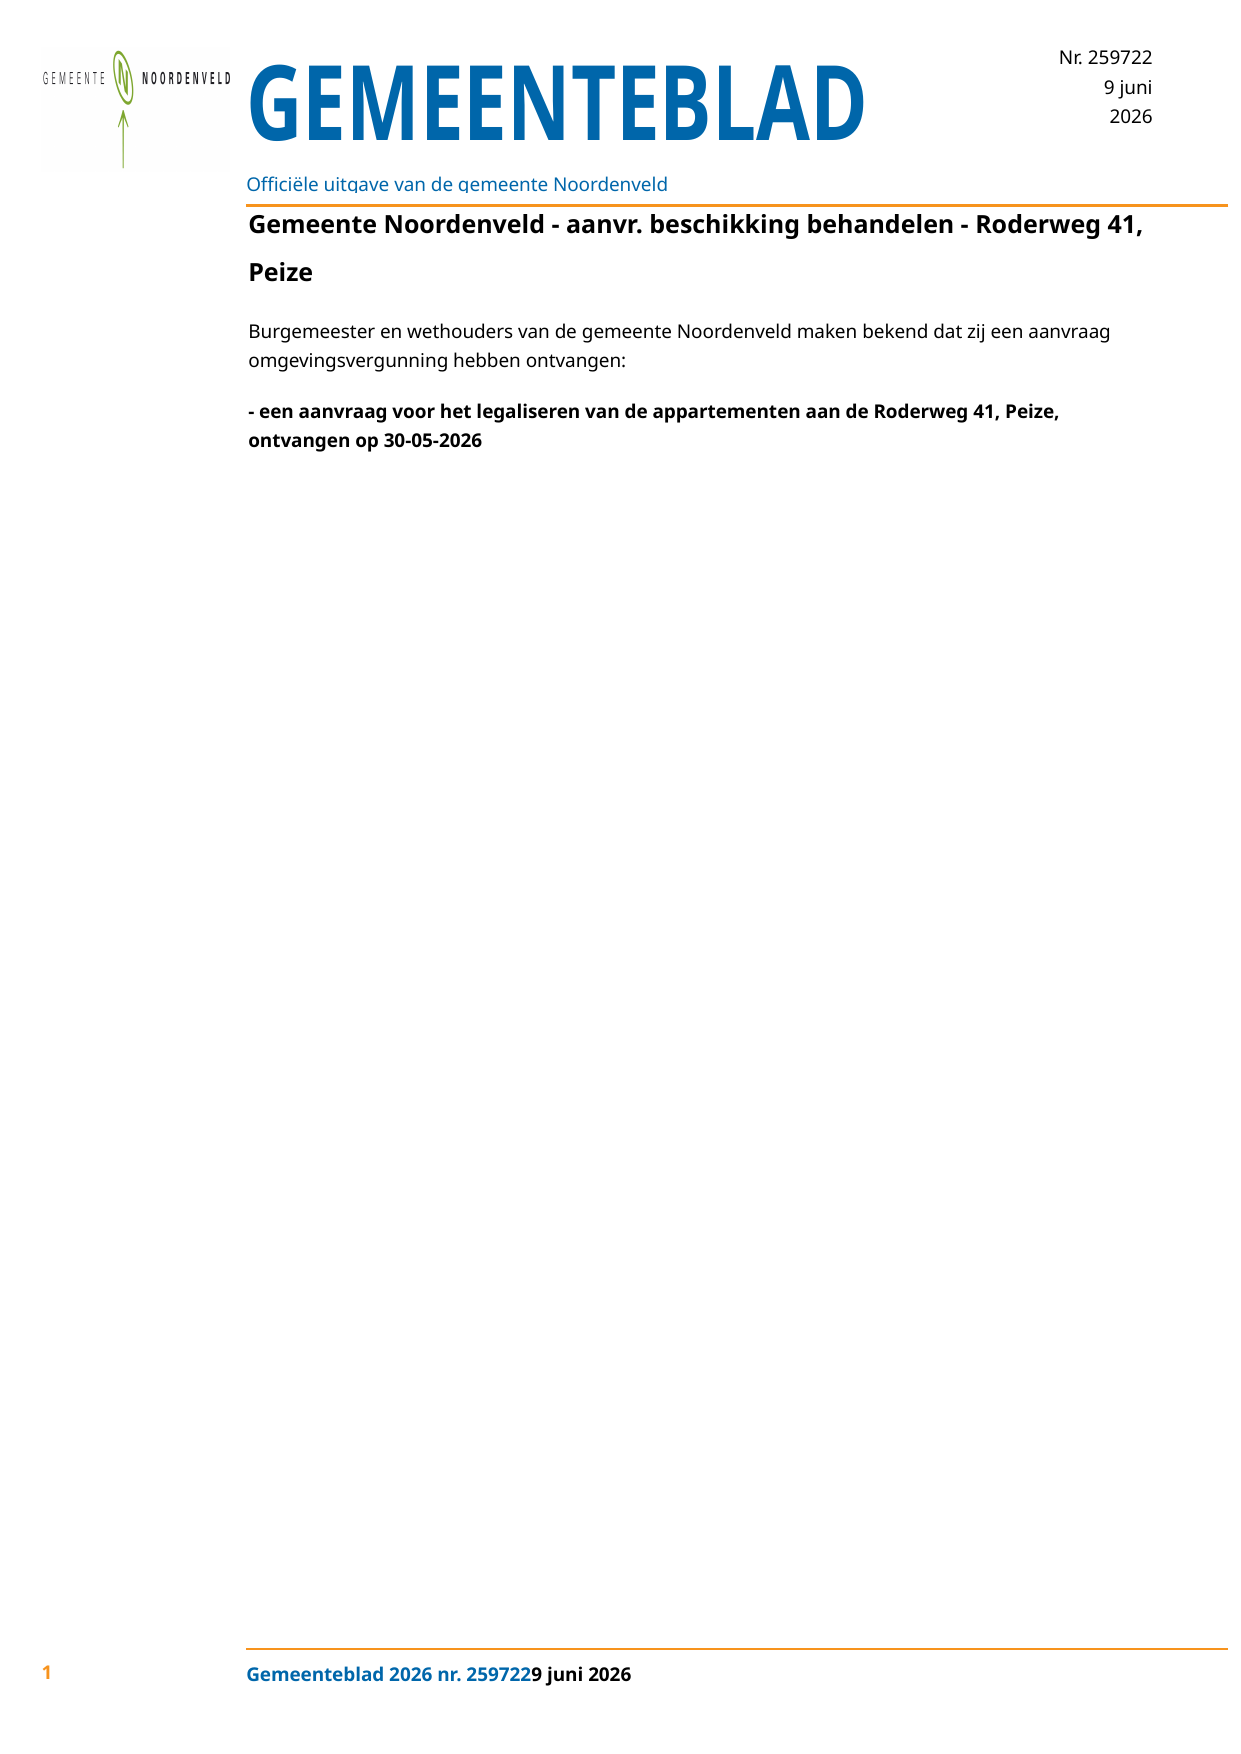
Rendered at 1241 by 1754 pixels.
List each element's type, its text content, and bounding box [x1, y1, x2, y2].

picture [41, 47, 231, 172]
text Gemeente Noordenveld - aanvr. beschikking behandelen - Roderweg 41, Peize [248, 207, 1152, 288]
text - een aanvraag voor het legaliseren van de appartementen aan de Roderweg 41, Peize, ontvangen op 30-05-2026 [248, 398, 1152, 453]
text Burgemeester en wethouders van de gemeente Noordenveld maken bekend dat zij een aanvraag omgevingsvergunning hebben ontvangen: [248, 318, 1152, 373]
